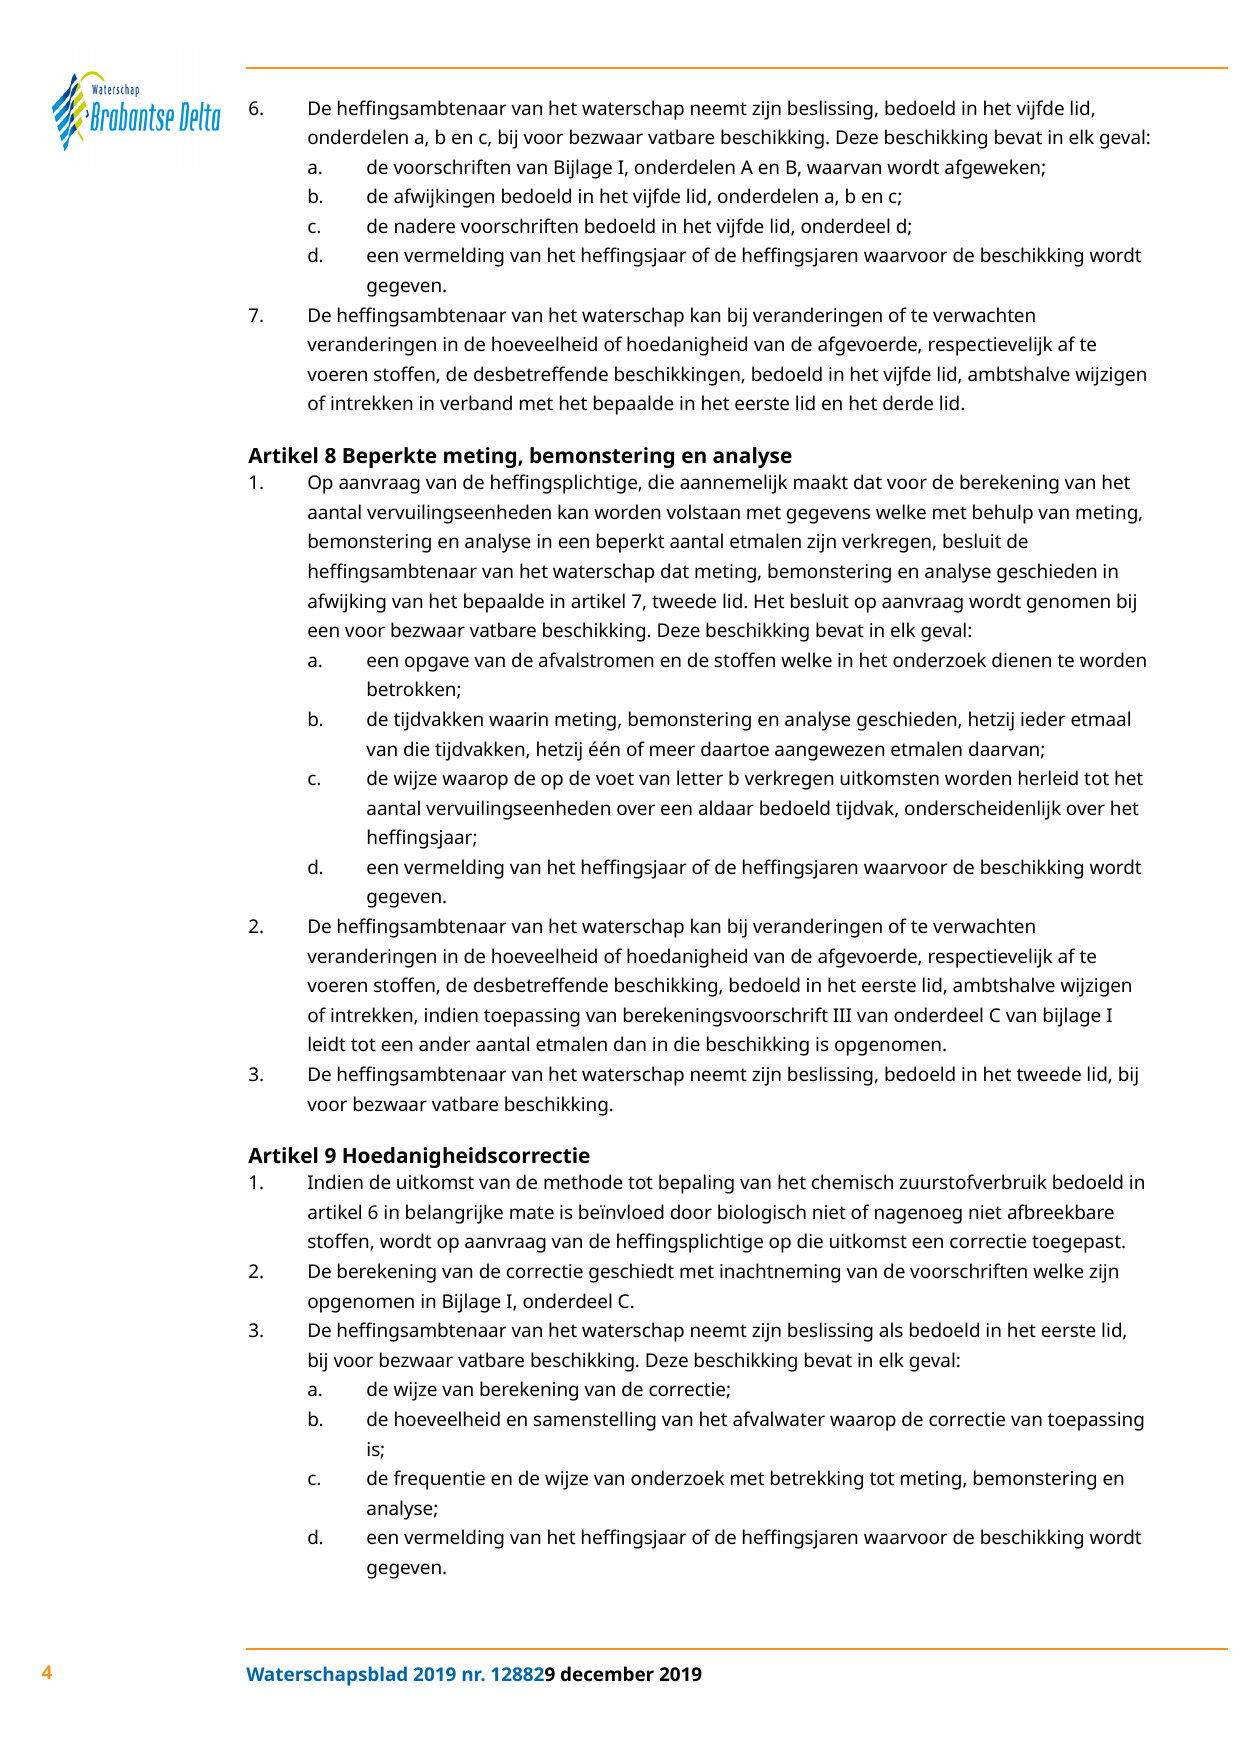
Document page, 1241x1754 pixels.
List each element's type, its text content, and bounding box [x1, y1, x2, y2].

list een vermelding van het heffingsjaar of de heffingsjaren waarvoor de beschikking wordt gegeven. [307, 854, 1152, 909]
list De heffingsambtenaar van het waterschap kan bij veranderingen of te verwachten veranderingen in de hoeveelheid of hoedanigheid van de afgevoerde, respectievelijk af te voeren stoffen, de desbetreffende beschikkingen, bedoeld in het vijfde lid, ambtshalve wijzigen of intrekken in verband met het bepaalde in het eerste lid en het derde lid. [248, 302, 1152, 416]
list de wijze van berekening van de correctie; [307, 1377, 1152, 1402]
list een opgave van de afvalstromen en de stoffen welke in het onderzoek dienen te worden betrokken; [307, 647, 1152, 702]
list de nadere voorschriften bedoeld in het vijfde lid, onderdeel d; [307, 213, 1152, 239]
list De heffingsambtenaar van het waterschap neemt zijn beslissing, bedoeld in het vijfde lid, onderdelen a, b en c, bij voor bezwaar vatbare beschikking. Deze beschikking bevat in elk geval: [248, 95, 1152, 150]
list een vermelding van het heffingsjaar of de heffingsjaren waarvoor de beschikking wordt gegeven. [307, 1524, 1152, 1580]
text Artikel 8 Beperkte meting, bemonstering en analyse [248, 441, 1152, 469]
list De heffingsambtenaar van het waterschap neemt zijn beslissing, bedoeld in het tweede lid, bij voor bezwaar vatbare beschikking. [248, 1061, 1152, 1116]
list een vermelding van het heffingsjaar of de heffingsjaren waarvoor de beschikking wordt gegeven. [307, 243, 1152, 298]
list de afwijkingen bedoeld in het vijfde lid, onderdelen a, b en c; [307, 183, 1152, 209]
list De berekening van de correctie geschiedt met inachtneming van de voorschriften welke zijn opgenomen in Bijlage I, onderdeel C. [248, 1258, 1152, 1314]
list de hoeveelheid en samenstelling van het afvalwater waarop de correctie van toepassing is; [307, 1406, 1152, 1462]
picture [41, 47, 231, 172]
list de voorschriften van Bijlage I, onderdelen A en B, waarvan wordt afgeweken; [307, 154, 1152, 180]
list Indien de uitkomst van de methode tot bepaling van het chemisch zuurstofverbruik bedoeld in artikel 6 in belangrijke mate is beïnvloed door biologisch niet of nagenoeg niet afbreekbare stoffen, wordt op aanvraag van de heffingsplichtige op die uitkomst een correctie toegepast. [248, 1169, 1152, 1254]
list de tijdvakken waarin meting, bemonstering en analyse geschieden, hetzij ieder etmaal van die tijdvakken, hetzij één of meer daartoe aangewezen etmalen daarvan; [307, 706, 1152, 761]
list De heffingsambtenaar van het waterschap neemt zijn beslissing als bedoeld in het eerste lid, bij voor bezwaar vatbare beschikking. Deze beschikking bevat in elk geval: [248, 1317, 1152, 1373]
list Op aanvraag van de heffingsplichtige, die aannemelijk maakt dat voor de berekening van het aantal vervuilingseenheden kan worden volstaan met gegevens welke met behulp van meting, bemonstering en analyse in een beperkt aantal etmalen zijn verkregen, besluit de heffingsambtenaar van het waterschap dat meting, bemonstering en analyse geschieden in afwijking van het bepaalde in artikel 7, tweede lid. Het besluit op aanvraag wordt genomen bij een voor bezwaar vatbare beschikking. Deze beschikking bevat in elk geval: [248, 469, 1152, 643]
list de wijze waarop de op de voet van letter b verkregen uitkomsten worden herleid tot het aantal vervuilingseenheden over een aldaar bedoeld tijdvak, onderscheidenlijk over het heffingsjaar; [307, 765, 1152, 850]
list De heffingsambtenaar van het waterschap kan bij veranderingen of te verwachten veranderingen in de hoeveelheid of hoedanigheid van de afgevoerde, respectievelijk af te voeren stoffen, de desbetreffende beschikking, bedoeld in het eerste lid, ambtshalve wijzigen of intrekken, indien toepassing van berekeningsvoorschrift III van onderdeel C van bijlage I leidt tot een ander aantal etmalen dan in die beschikking is opgenomen. [248, 913, 1152, 1057]
list de frequentie en de wijze van onderzoek met betrekking tot meting, bemonstering en analyse; [307, 1465, 1152, 1521]
text Artikel 9 Hoedanigheidscorrectie [248, 1141, 1152, 1169]
